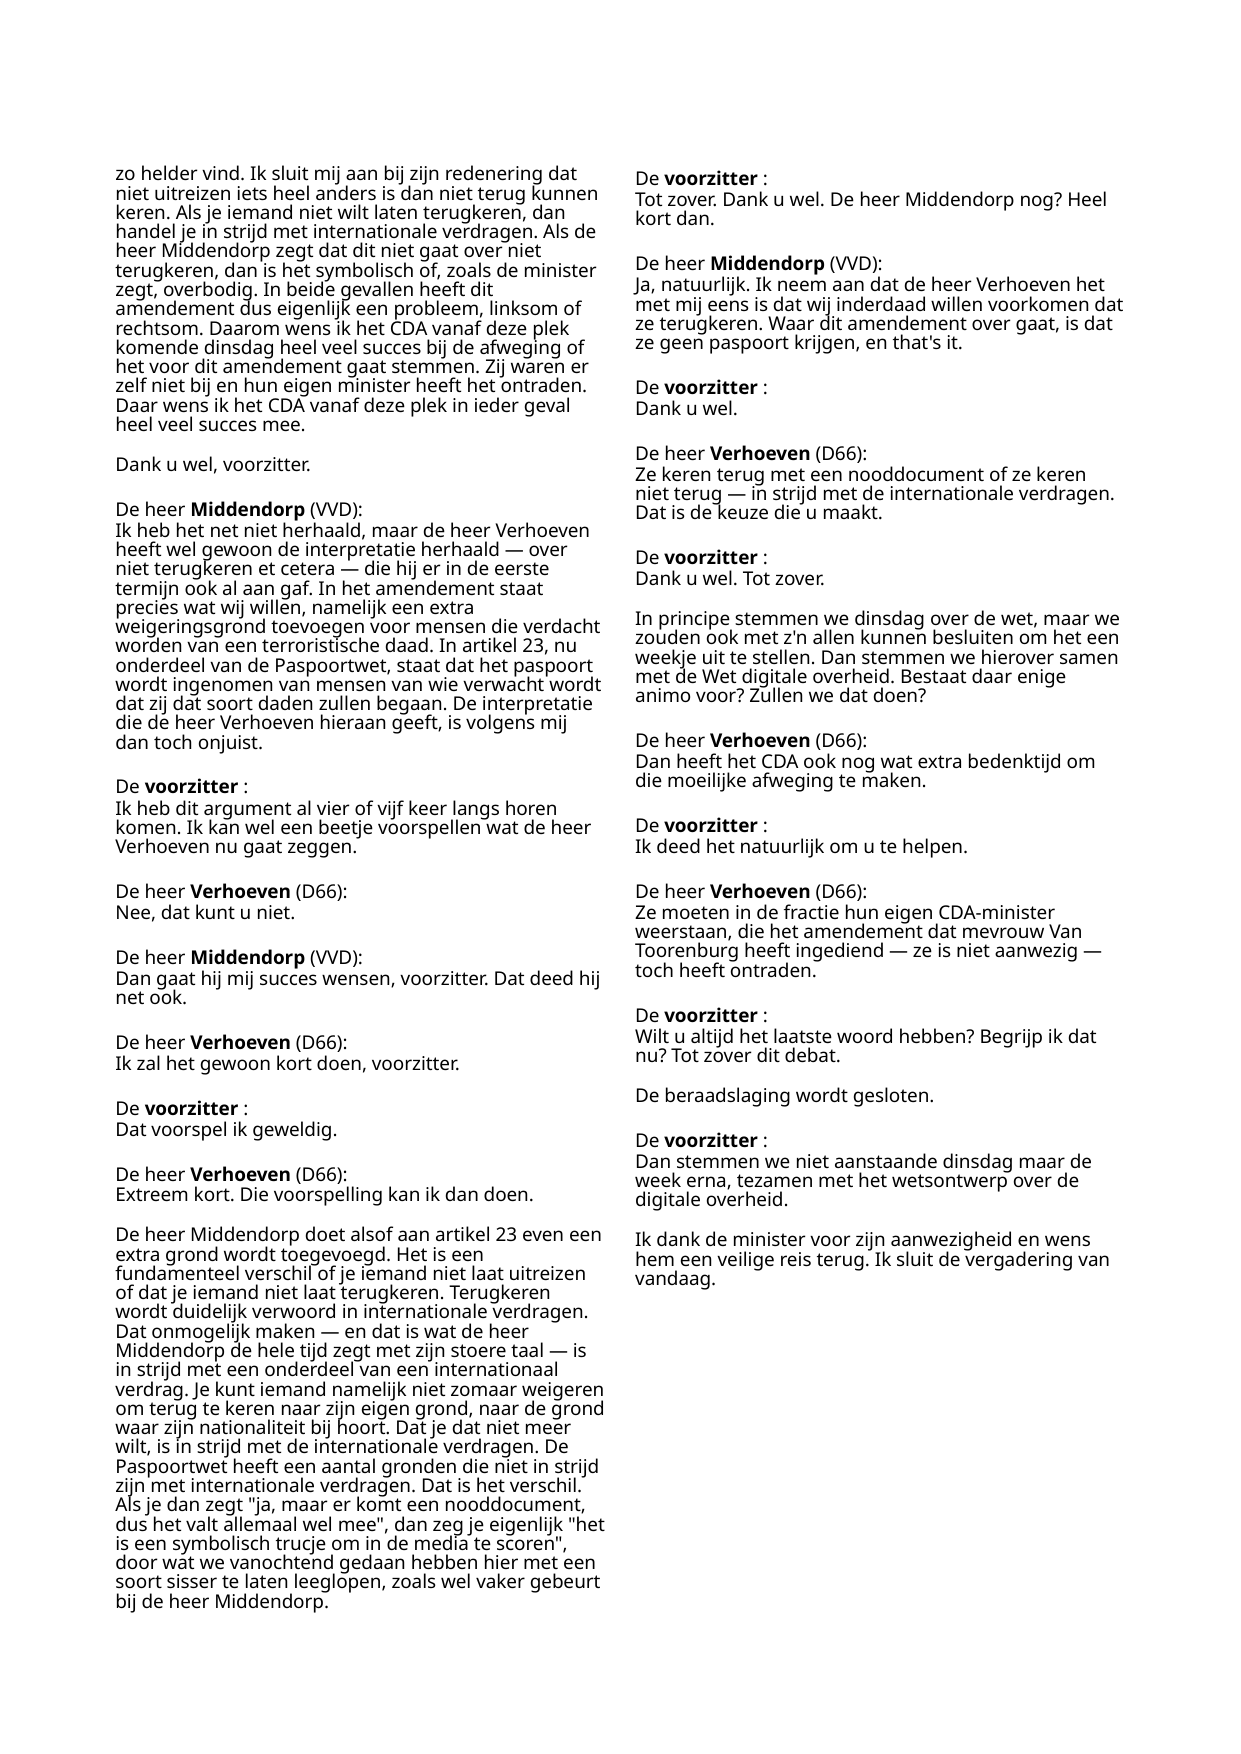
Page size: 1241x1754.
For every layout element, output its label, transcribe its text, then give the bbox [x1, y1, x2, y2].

text Ik dank de minister voor zijn aanwezigheid en wens hem een veilige reis terug. Ik sluit de vergadering van vandaag. [635, 1231, 1125, 1289]
text Ik deed het natuurlijk om u te helpen. [635, 838, 1125, 857]
text Ze keren terug met een nooddocument of ze keren niet terug — in strijd met de internationale verdragen. Dat is de keuze die u maakt. [635, 466, 1125, 523]
text Ik heb dit argument al vier of vijf keer langs horen komen. Ik kan wel een beetje voorspellen wat de heer Verhoeven nu gaat zeggen. [115, 799, 605, 857]
text De voorzitter : [635, 374, 1125, 400]
text De heer Middendorp doet alsof aan artikel 23 even een extra grond wordt toegevoegd. Het is een fundamenteel verschil of je iemand niet laat uitreizen of dat je iemand niet laat terugkeren. Terugkeren wordt duidelijk verwoord in internationale verdragen. Dat onmogelijk maken — en dat is wat de heer Middendorp de hele tijd zegt met zijn stoere taal — is in strijd met een onderdeel van een internationaal verdrag. Je kunt iemand namelijk niet zomaar weigeren om terug te keren naar zijn eigen grond, naar de grond waar zijn nationaliteit bij hoort. Dat je dat niet meer wilt, is in strijd met de internationale verdragen. De Paspoortwet heeft een aantal gronden die niet in strijd zijn met internationale verdragen. Dat is het verschil. Als je dan zegt "ja, maar er komt een nooddocument, dus het valt allemaal wel mee", dan zeg je eigenlijk "het is een symbolisch trucje om in de media te scoren", door wat we vanochtend gedaan hebben hier met een soort sisser te laten leeglopen, zoals wel vaker gebeurt bij de heer Middendorp. [115, 1226, 605, 1612]
text Dan heeft het CDA ook nog wat extra bedenktijd om die moeilijke afweging te maken. [635, 753, 1125, 792]
text De heer Middendorp (VVD): [115, 944, 605, 970]
text De heer Verhoeven (D66): [635, 440, 1125, 466]
text Dank u wel. Tot zover. [635, 570, 1125, 589]
text Dank u wel. [635, 400, 1125, 419]
text De beraadslaging wordt gesloten. [635, 1087, 1125, 1106]
text De heer Verhoeven (D66): [635, 878, 1125, 904]
text De voorzitter : [115, 774, 605, 799]
text Dat voorspel ik geweldig. [115, 1121, 605, 1140]
text De voorzitter : [635, 1127, 1125, 1153]
text De heer Verhoeven (D66): [115, 1029, 605, 1055]
text De voorzitter : [115, 1095, 605, 1121]
text Ik zal het gewoon kort doen, voorzitter. [115, 1055, 605, 1074]
text De heer Middendorp (VVD): [635, 251, 1125, 276]
text Ze moeten in de fractie hun eigen CDA-minister weerstaan, die het amendement dat mevrouw Van Toorenburg heeft ingediend — ze is niet aanwezig — toch heeft ontraden. [635, 904, 1125, 981]
text Nee, dat kunt u niet. [115, 904, 605, 923]
text Tot zover. Dank u wel. De heer Middendorp nog? Heel kort dan. [635, 191, 1125, 230]
text De heer Verhoeven (D66): [115, 1161, 605, 1186]
text Ja, natuurlijk. Ik neem aan dat de heer Verhoeven het met mij eens is dat wij inderdaad willen voorkomen dat ze terugkeren. Waar dit amendement over gaat, is dat ze geen paspoort krijgen, en that's it. [635, 276, 1125, 353]
text In principe stemmen we dinsdag over de wet, maar we zouden ook met z'n allen kunnen besluiten om het een weekje uit te stellen. Dan stemmen we hierover samen met de Wet digitale overheid. Bestaat daar enige animo voor? Zullen we dat doen? [635, 610, 1125, 706]
text De voorzitter : [635, 165, 1125, 191]
text De heer Verhoeven (D66): [115, 878, 605, 904]
text Dank u wel, voorzitter. [115, 456, 605, 475]
text zo helder vind. Ik sluit mij aan bij zijn redenering dat niet uitreizen iets heel anders is dan niet terug kunnen keren. Als je iemand niet wilt laten terugkeren, dan handel je in strijd met internationale verdragen. Als de heer Middendorp zegt dat dit niet gaat over niet terugkeren, dan is het symbolisch of, zoals de minister zegt, overbodig. In beide gevallen heeft dit amendement dus eigenlijk een probleem, linksom of rechtsom. Daarom wens ik het CDA vanaf deze plek komende dinsdag heel veel succes bij de afweging of het voor dit amendement gaat stemmen. Zij waren er zelf niet bij en hun eigen minister heeft het ontraden. Daar wens ik het CDA vanaf deze plek in ieder geval heel veel succes mee. [115, 165, 605, 435]
text De voorzitter : [635, 812, 1125, 838]
text Ik heb het net niet herhaald, maar de heer Verhoeven heeft wel gewoon de interpretatie herhaald — over niet terugkeren et cetera — die hij er in de eerste termijn ook al aan gaf. In het amendement staat precies wat wij willen, namelijk een extra weigeringsgrond toevoegen voor mensen die verdacht worden van een terroristische daad. In artikel 23, nu onderdeel van de Paspoortwet, staat dat het paspoort wordt ingenomen van mensen van wie verwacht wordt dat zij dat soort daden zullen begaan. De interpretatie die de heer Verhoeven hieraan geeft, is volgens mij dan toch onjuist. [115, 522, 605, 753]
text Extreem kort. Die voorspelling kan ik dan doen. [115, 1186, 605, 1206]
text De heer Middendorp (VVD): [115, 496, 605, 522]
text De heer Verhoeven (D66): [635, 727, 1125, 753]
text Dan stemmen we niet aanstaande dinsdag maar de week erna, tezamen met het wetsontwerp over de digitale overheid. [635, 1153, 1125, 1211]
text De voorzitter : [635, 1002, 1125, 1028]
text Dan gaat hij mij succes wensen, voorzitter. Dat deed hij net ook. [115, 970, 605, 1008]
text Wilt u altijd het laatste woord hebben? Begrijp ik dat nu? Tot zover dit debat. [635, 1028, 1125, 1066]
text De voorzitter : [635, 544, 1125, 570]
